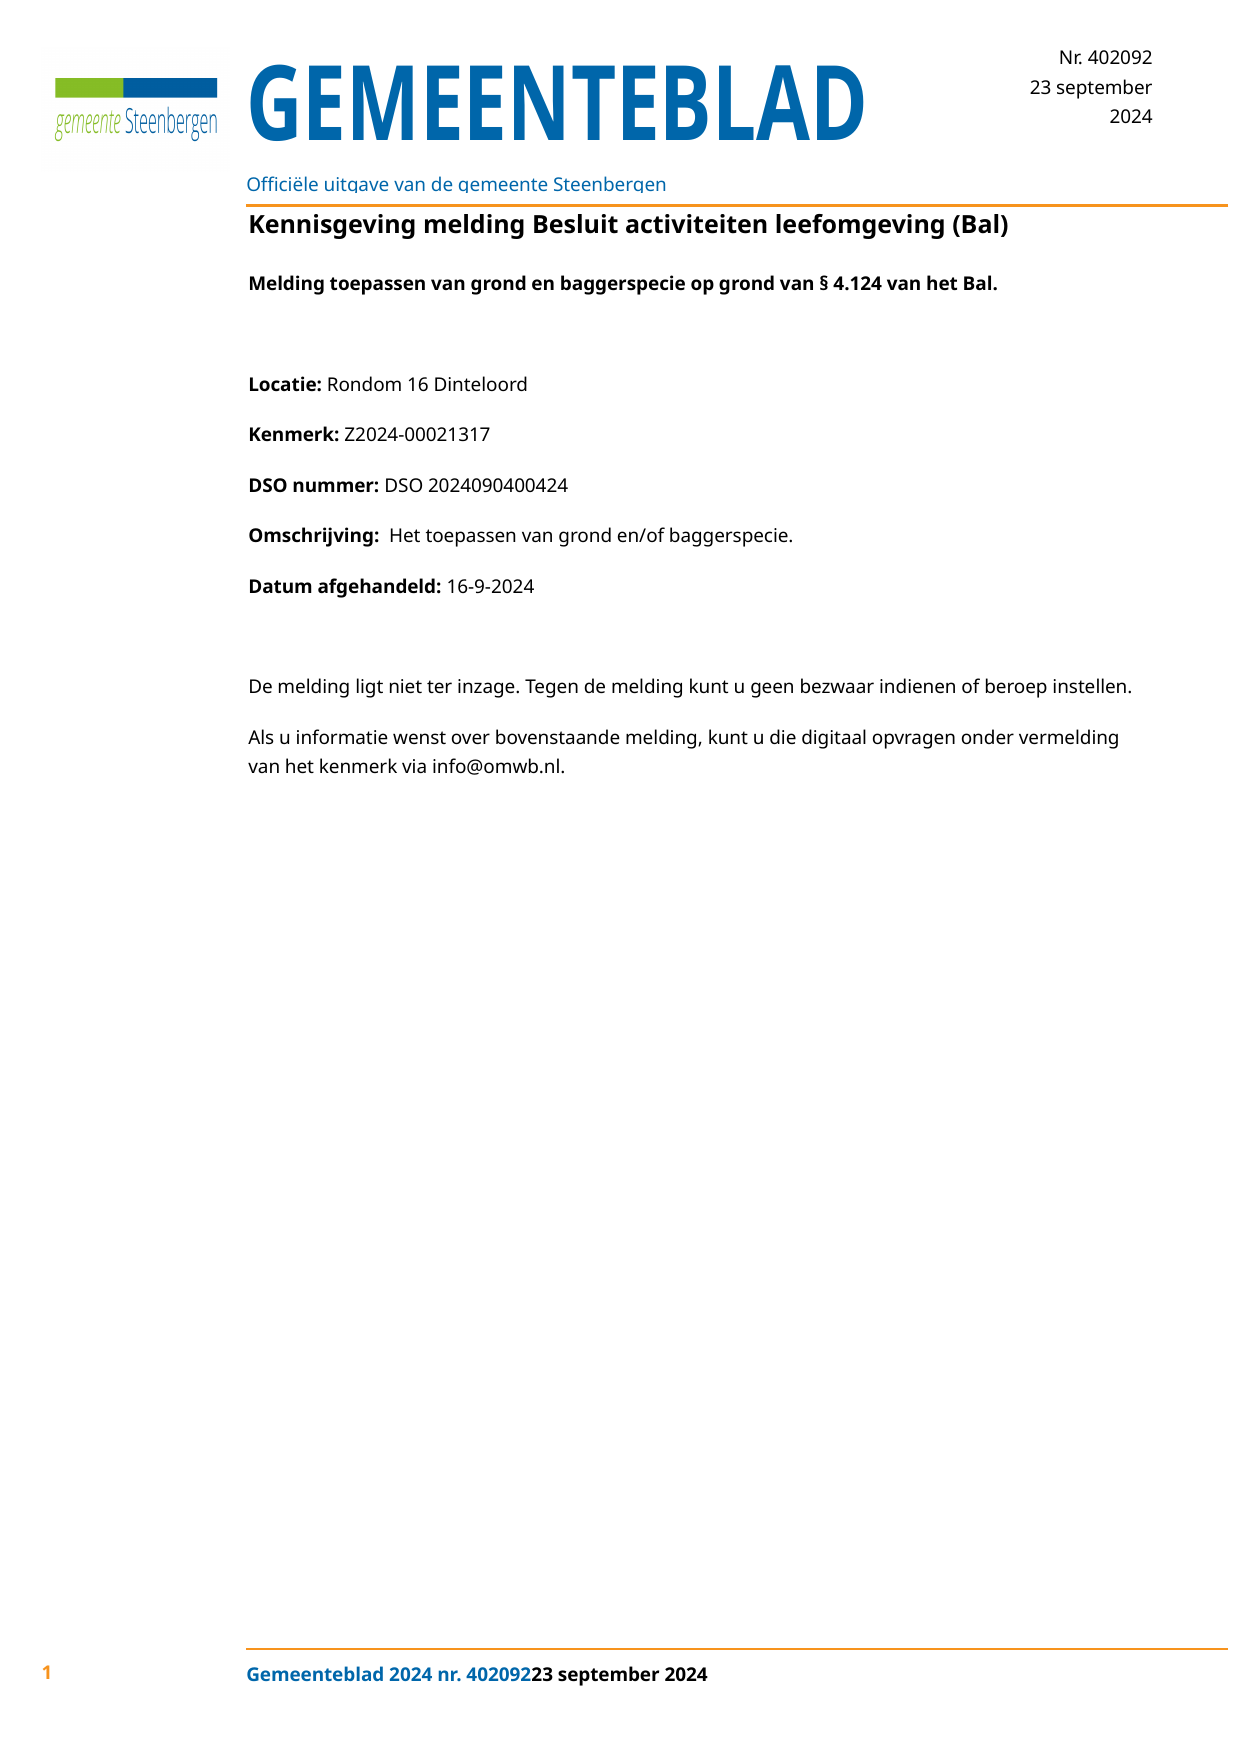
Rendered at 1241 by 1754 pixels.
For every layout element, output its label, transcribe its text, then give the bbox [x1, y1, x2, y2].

picture [41, 47, 231, 172]
text De melding ligt niet ter inzage. Tegen de melding kunt u geen bezwaar indienen of beroep instellen. [248, 674, 1152, 699]
text Melding toepassen van grond en baggerspecie op grond van § 4.124 van het Bal. [248, 270, 1152, 296]
text Kenmerk: Z2024-00021317 [248, 422, 1152, 447]
text DSO nummer: DSO 2024090400424 [248, 472, 1152, 498]
text Als u informatie wenst over bovenstaande melding, kunt u die digitaal opvragen onder vermelding van het kenmerk via info@omwb.nl. [248, 724, 1152, 779]
text Kennisgeving melding Besluit activiteiten leefomgeving (Bal) [248, 207, 1152, 241]
text Omschrijving: Het toepassen van grond en/of baggerspecie. [248, 522, 1152, 548]
text Locatie: Rondom 16 Dinteloord [248, 371, 1152, 397]
text Datum afgehandeld: 16-9-2024 [248, 573, 1152, 598]
